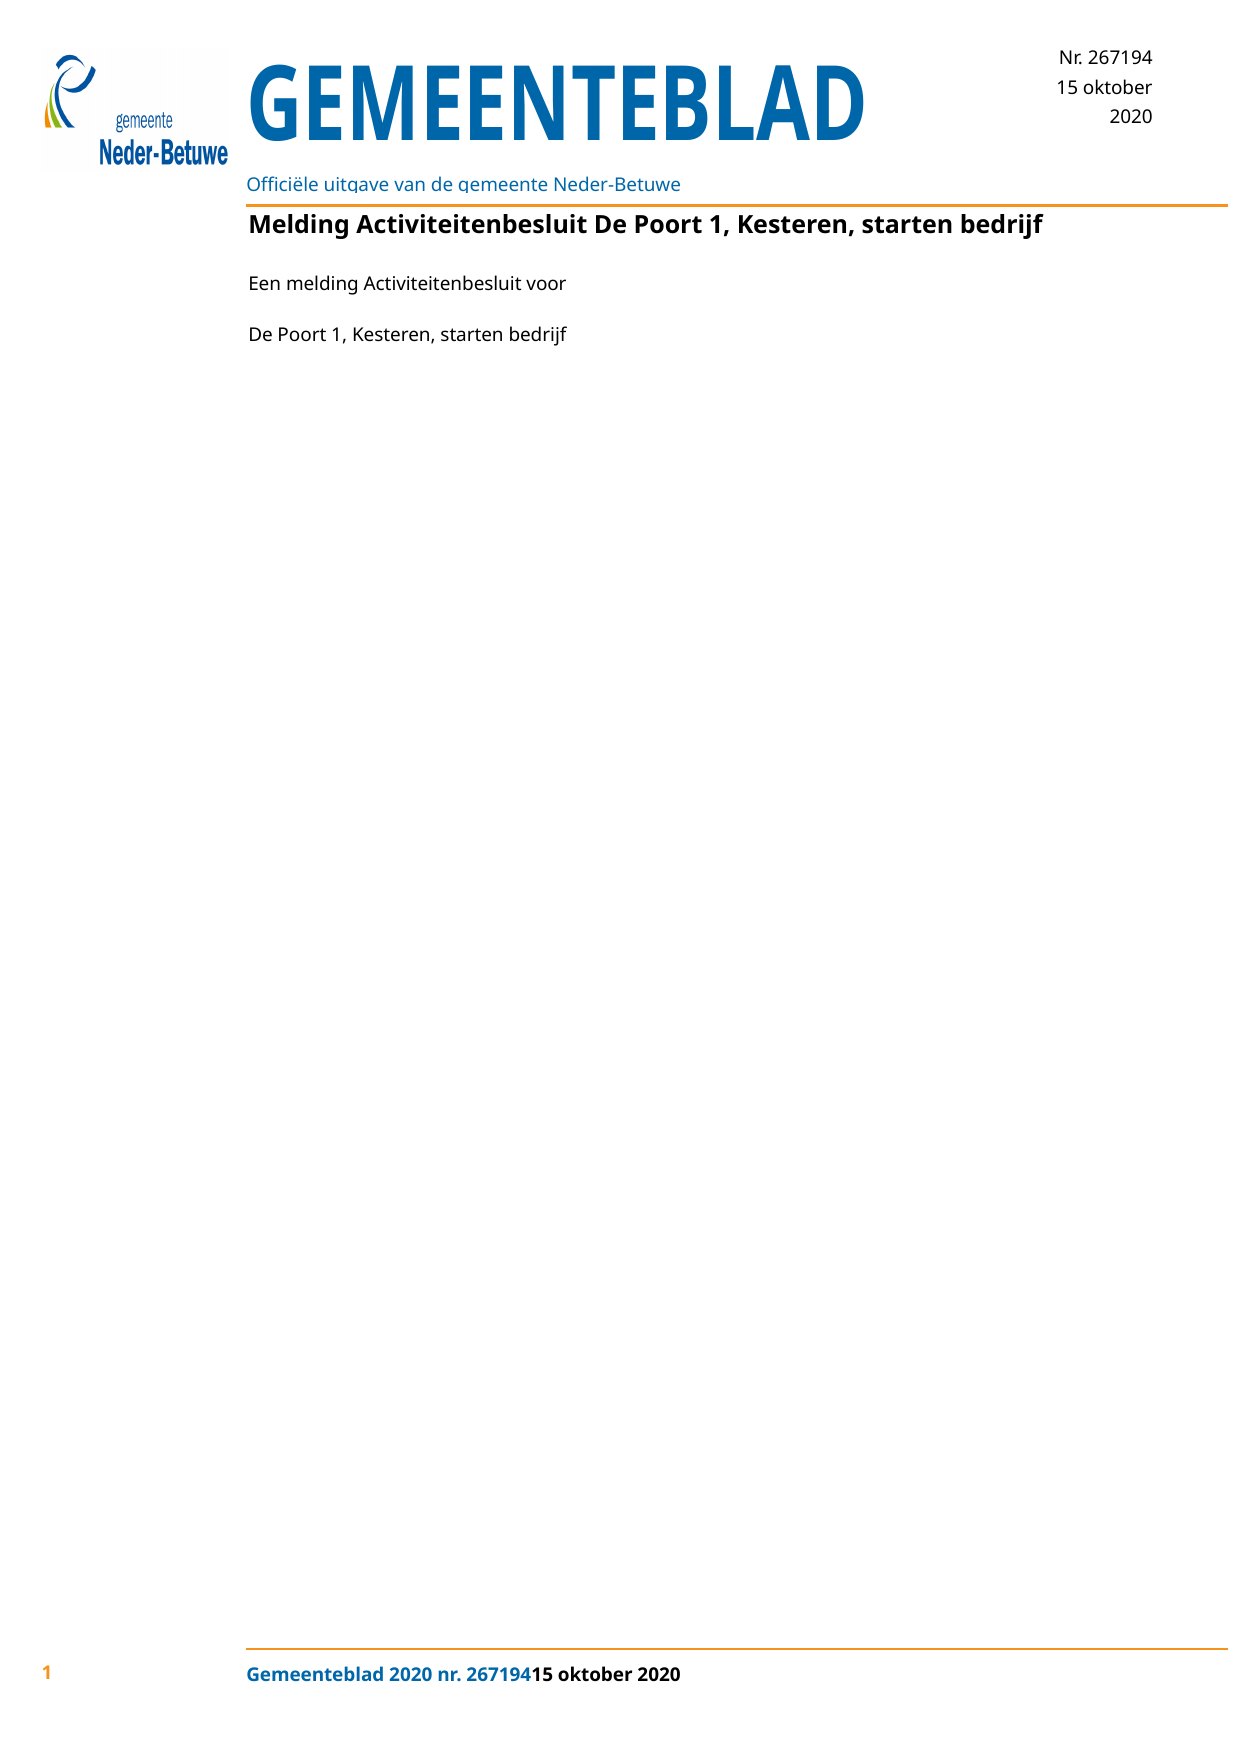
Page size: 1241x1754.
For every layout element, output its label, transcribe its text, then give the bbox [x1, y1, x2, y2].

picture [41, 47, 231, 172]
text Melding Activiteitenbesluit De Poort 1, Kesteren, starten bedrijf [248, 207, 1152, 241]
text Een melding Activiteitenbesluit voor [248, 270, 1152, 296]
text De Poort 1, Kesteren, starten bedrijf [248, 321, 1152, 346]
